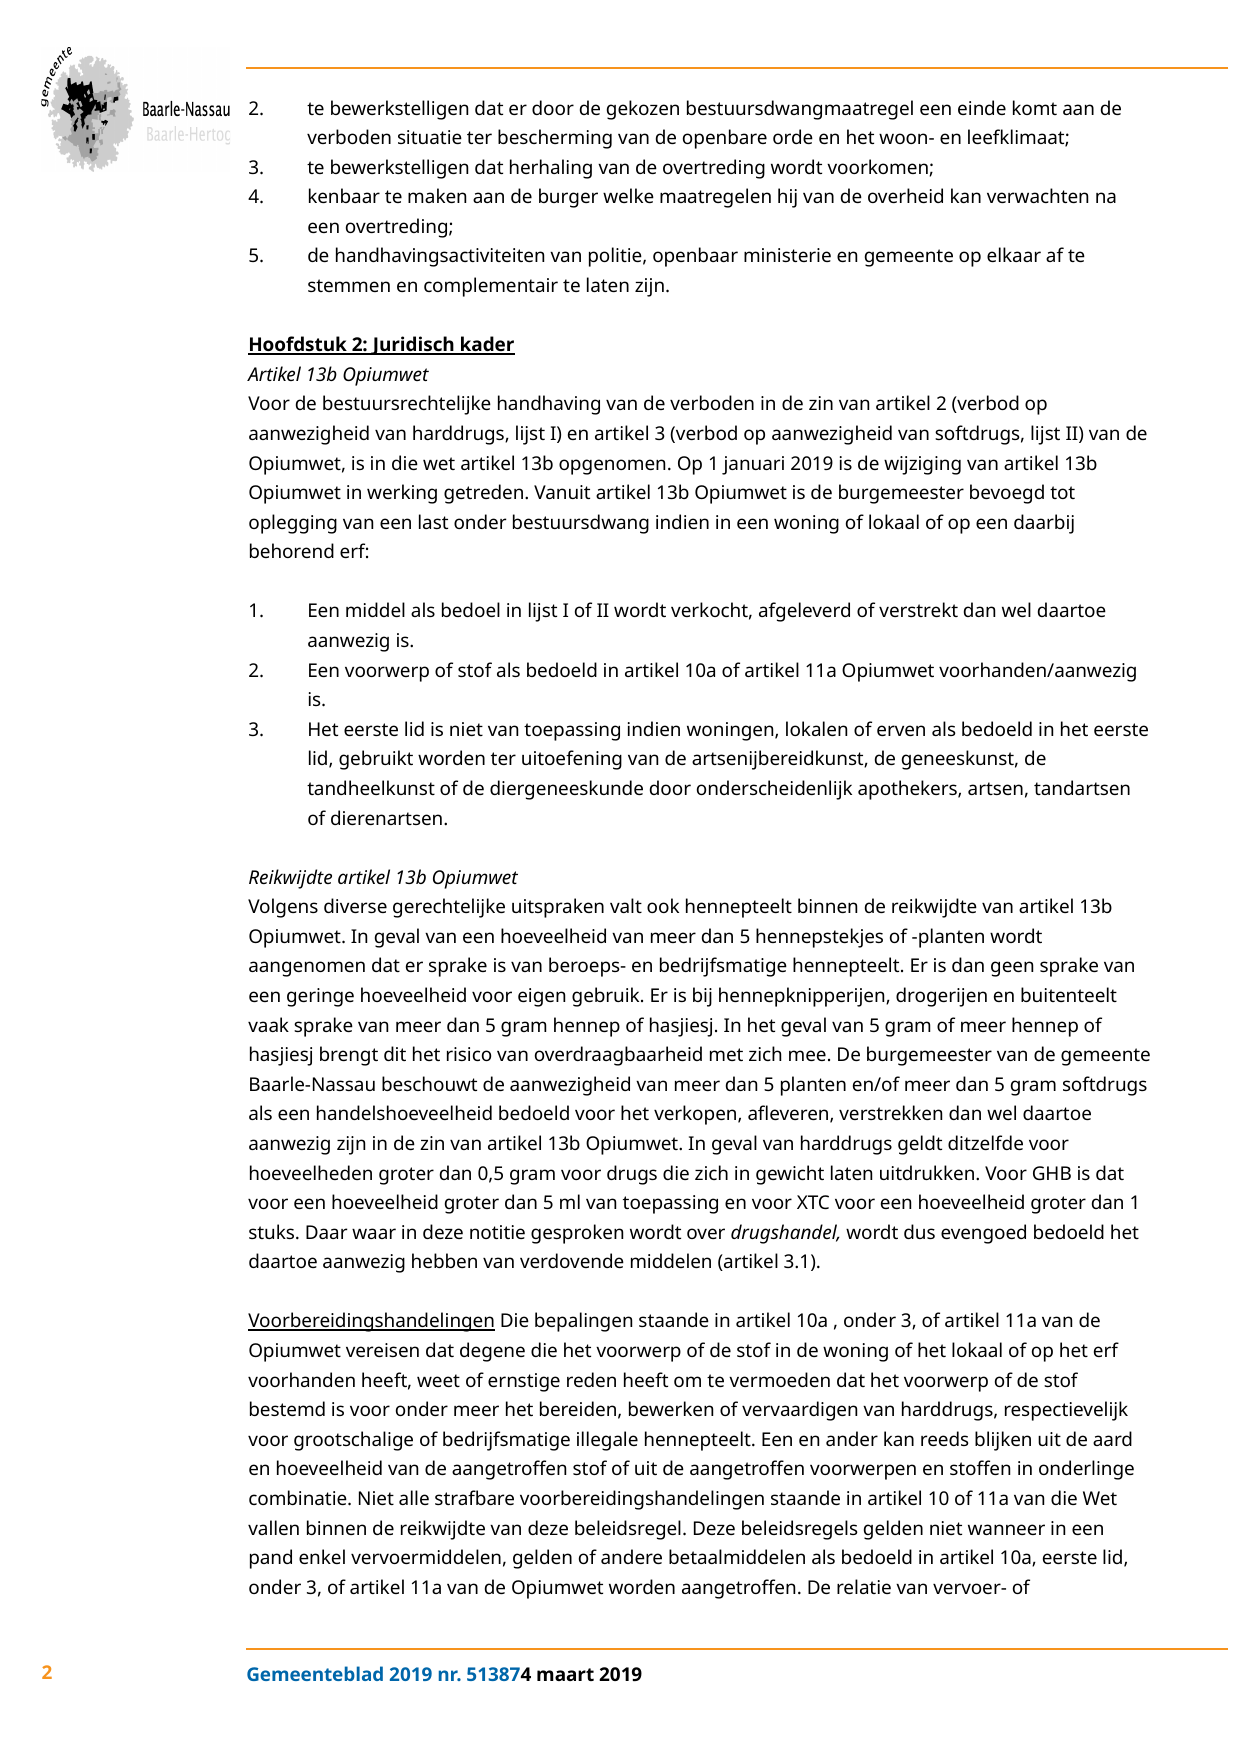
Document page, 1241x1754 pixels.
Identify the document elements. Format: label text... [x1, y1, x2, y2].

text Hoofdstuk 2: Juridisch kader [248, 331, 1152, 357]
list Een voorwerp of stof als bedoeld in artikel 10a of artikel 11a Opiumwet voorhanden/aanwezig is. [248, 657, 1152, 712]
picture [41, 47, 231, 172]
text Reikwijdte artikel 13b Opiumwet [248, 864, 1152, 890]
list Een middel als bedoel in lijst I of II wordt verkocht, afgeleverd of verstrekt dan wel daartoe aanwezig is. [248, 598, 1152, 653]
text Voorbereidingshandelingen Die bepalingen staande in artikel 10a , onder 3, of artikel 11a van de Opiumwet vereisen dat degene die het voorwerp of de stof in de woning of het lokaal of op het erf voorhanden heeft, weet of ernstige reden heeft om te vermoeden dat het voorwerp of de stof bestemd is voor onder meer het bereiden, bewerken of vervaardigen van harddrugs, respectievelijk voor grootschalige of bedrijfsmatige illegale hennepteelt. Een en ander kan reeds blijken uit de aard en hoeveelheid van de aangetroffen stof of uit de aangetroffen voorwerpen en stoffen in onderlinge combinatie. Niet alle strafbare voorbereidingshandelingen staande in artikel 10 of 11a van die Wet vallen binnen de reikwijdte van deze beleidsregel. Deze beleidsregels gelden niet wanneer in een pand enkel vervoermiddelen, gelden of andere betaalmiddelen als bedoeld in artikel 10a, eerste lid, onder 3, of artikel 11a van de Opiumwet worden aangetroffen. De relatie van vervoer- of [248, 1308, 1152, 1600]
list kenbaar te maken aan de burger welke maatregelen hij van de overheid kan verwachten na een overtreding; [248, 183, 1152, 239]
text Voor de bestuursrechtelijke handhaving van de verboden in de zin van artikel 2 (verbod op aanwezigheid van harddrugs, lijst I) en artikel 3 (verbod op aanwezigheid van softdrugs, lijst II) van de Opiumwet, is in die wet artikel 13b opgenomen. Op 1 januari 2019 is de wijziging van artikel 13b Opiumwet in werking getreden. Vanuit artikel 13b Opiumwet is de burgemeester bevoegd tot oplegging van een last onder bestuursdwang indien in een woning of lokaal of op een daarbij behorend erf: [248, 391, 1152, 564]
text Volgens diverse gerechtelijke uitspraken valt ook hennepteelt binnen de reikwijdte van artikel 13b Opiumwet. In geval van een hoeveelheid van meer dan 5 hennepstekjes of -planten wordt aangenomen dat er sprake is van beroeps- en bedrijfsmatige hennepteelt. Er is dan geen sprake van een geringe hoeveelheid voor eigen gebruik. Er is bij hennepknipperijen, drogerijen en buitenteelt vaak sprake van meer dan 5 gram hennep of hasjiesj. In het geval van 5 gram of meer hennep of hasjiesj brengt dit het risico van overdraagbaarheid met zich mee. De burgemeester van de gemeente Baarle-Nassau beschouwt de aanwezigheid van meer dan 5 planten en/of meer dan 5 gram softdrugs als een handelshoeveelheid bedoeld voor het verkopen, afleveren, verstrekken dan wel daartoe aanwezig zijn in de zin van artikel 13b Opiumwet. In geval van harddrugs geldt ditzelfde voor hoeveelheden groter dan 0,5 gram voor drugs die zich in gewicht laten uitdrukken. Voor GHB is dat voor een hoeveelheid groter dan 5 ml van toepassing en voor XTC voor een hoeveelheid groter dan 1 stuks. Daar waar in deze notitie gesproken wordt over drugshandel, wordt dus evengoed bedoeld het daartoe aanwezig hebben van verdovende middelen (artikel 3.1). [248, 893, 1152, 1274]
list te bewerkstelligen dat herhaling van de overtreding wordt voorkomen; [248, 154, 1152, 180]
list te bewerkstelligen dat er door de gekozen bestuursdwangmaatregel een einde komt aan de verboden situatie ter bescherming van de openbare orde en het woon- en leefklimaat; [248, 95, 1152, 150]
list Het eerste lid is niet van toepassing indien woningen, lokalen of erven als bedoeld in het eerste lid, gebruikt worden ter uitoefening van de artsenijbereidkunst, de geneeskunst, de tandheelkunst of de diergeneeskunde door onderscheidenlijk apothekers, artsen, tandartsen of dierenartsen. [248, 716, 1152, 831]
text Artikel 13b Opiumwet [248, 361, 1152, 387]
list de handhavingsactiviteiten van politie, openbaar ministerie en gemeente op elkaar af te stemmen en complementair te laten zijn. [248, 243, 1152, 298]
